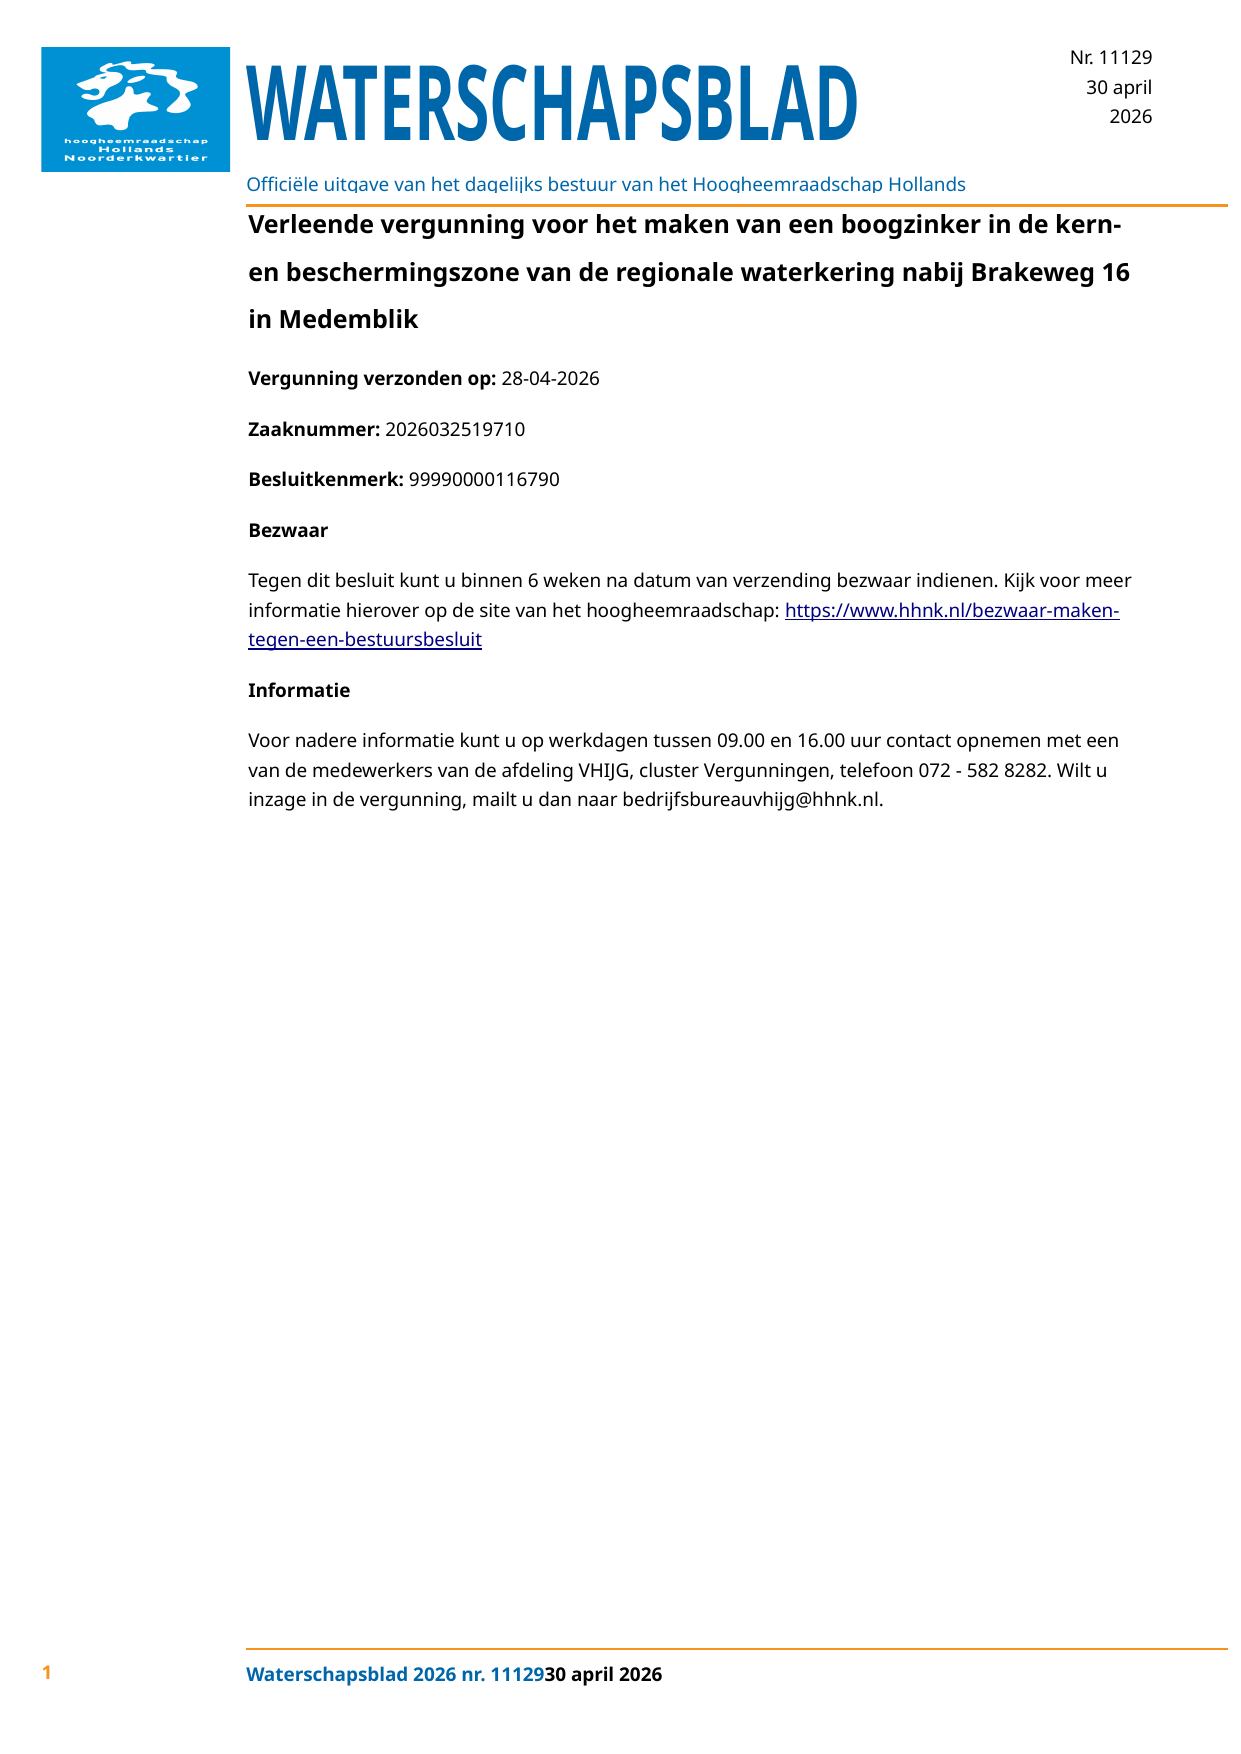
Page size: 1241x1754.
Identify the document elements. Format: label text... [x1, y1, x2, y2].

text Verleende vergunning voor het maken van een boogzinker in de kern- en beschermingszone van de regionale waterkering nabij Brakeweg 16 in Medemblik [248, 207, 1152, 336]
picture [78, 64, 122, 99]
picture [129, 76, 144, 82]
text Besluitkenmerk: 99990000116790 [248, 466, 1152, 492]
text Bezwaar [248, 517, 1152, 542]
text Informatie [248, 677, 1152, 702]
text Tegen dit besluit kunt u binnen 6 weken na datum van verzending bezwaar indienen. Kijk voor meer informatie hierover op de site van het hoogheemraadschap: https://www.hhnk.nl/bezwaar-maken-tegen-een-bestuursbesluit [248, 567, 1152, 652]
text Zaaknummer: 2026032519710 [248, 416, 1152, 442]
text Vergunning verzonden op: 28-04-2026 [248, 366, 1152, 391]
picture [88, 87, 157, 130]
picture [118, 62, 197, 112]
text Voor nadere informatie kunt u op werkdagen tussen 09.00 en 16.00 uur contact opnemen met een van de medewerkers van de afdeling VHIJG, cluster Vergunningen, telefoon 072 - 582 8282. Wilt u inzage in de vergunning, mailt u dan naar bedrijfsbureauvhijg@hhnk.nl. [248, 727, 1152, 812]
